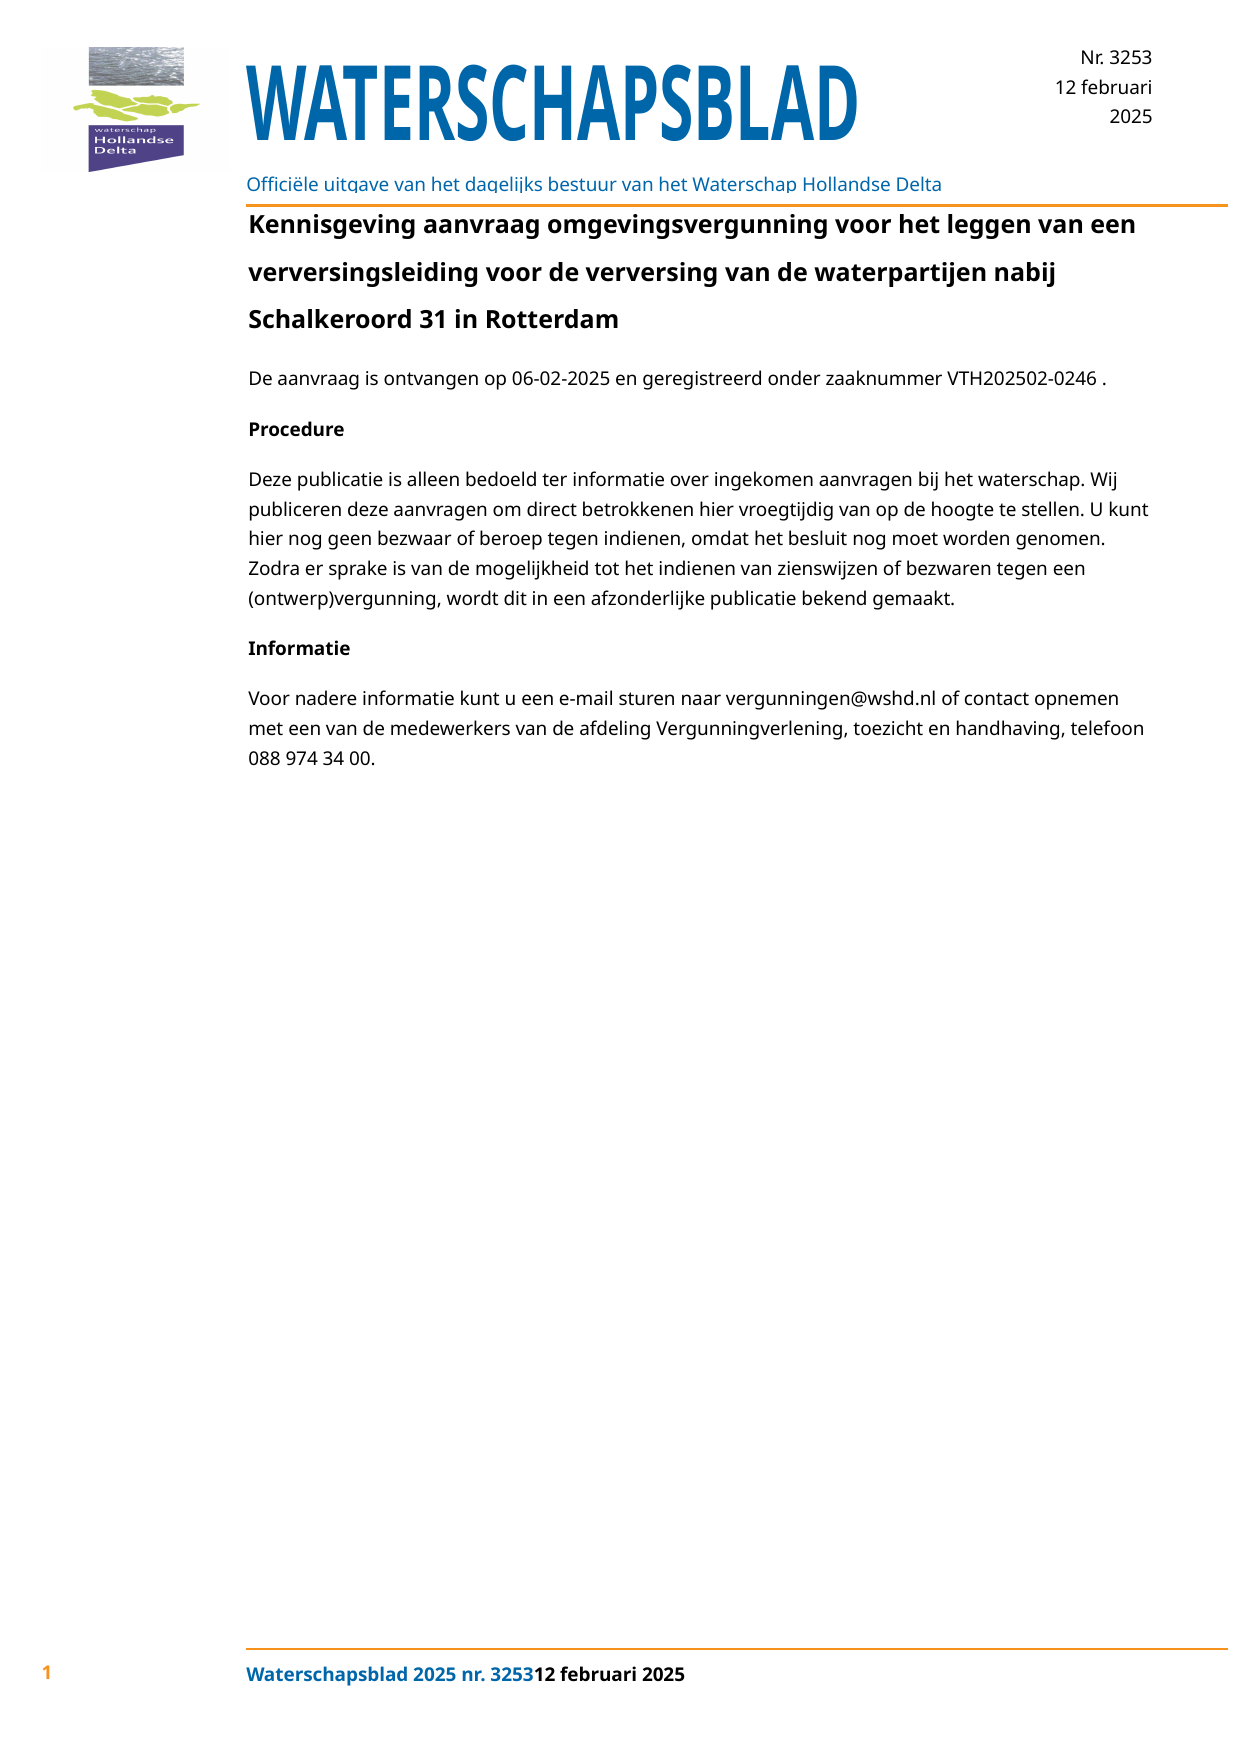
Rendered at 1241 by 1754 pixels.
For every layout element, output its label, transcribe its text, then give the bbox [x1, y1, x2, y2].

text Informatie [248, 635, 1152, 661]
picture [41, 47, 231, 172]
text Kennisgeving aanvraag omgevingsvergunning voor het leggen van een verversingsleiding voor de verversing van de waterpartijen nabij Schalkeroord 31 in Rotterdam [248, 207, 1152, 336]
text Procedure [248, 416, 1152, 442]
text De aanvraag is ontvangen op 06-02-2025 en geregistreerd onder zaaknummer VTH202502-0246 . [248, 366, 1152, 391]
text Voor nadere informatie kunt u een e-mail sturen naar vergunningen@wshd.nl of contact opnemen met een van de medewerkers van de afdeling Vergunningverlening, toezicht en handhaving, telefoon 088 974 34 00. [248, 686, 1152, 770]
text Deze publicatie is alleen bedoeld ter informatie over ingekomen aanvragen bij het waterschap. Wij publiceren deze aanvragen om direct betrokkenen hier vroegtijdig van op de hoogte te stellen. U kunt hier nog geen bezwaar of beroep tegen indienen, omdat het besluit nog moet worden genomen. Zodra er sprake is van de mogelijkheid tot het indienen van zienswijzen of bezwaren tegen een (ontwerp)vergunning, wordt dit in een afzonderlijke publicatie bekend gemaakt. [248, 466, 1152, 610]
